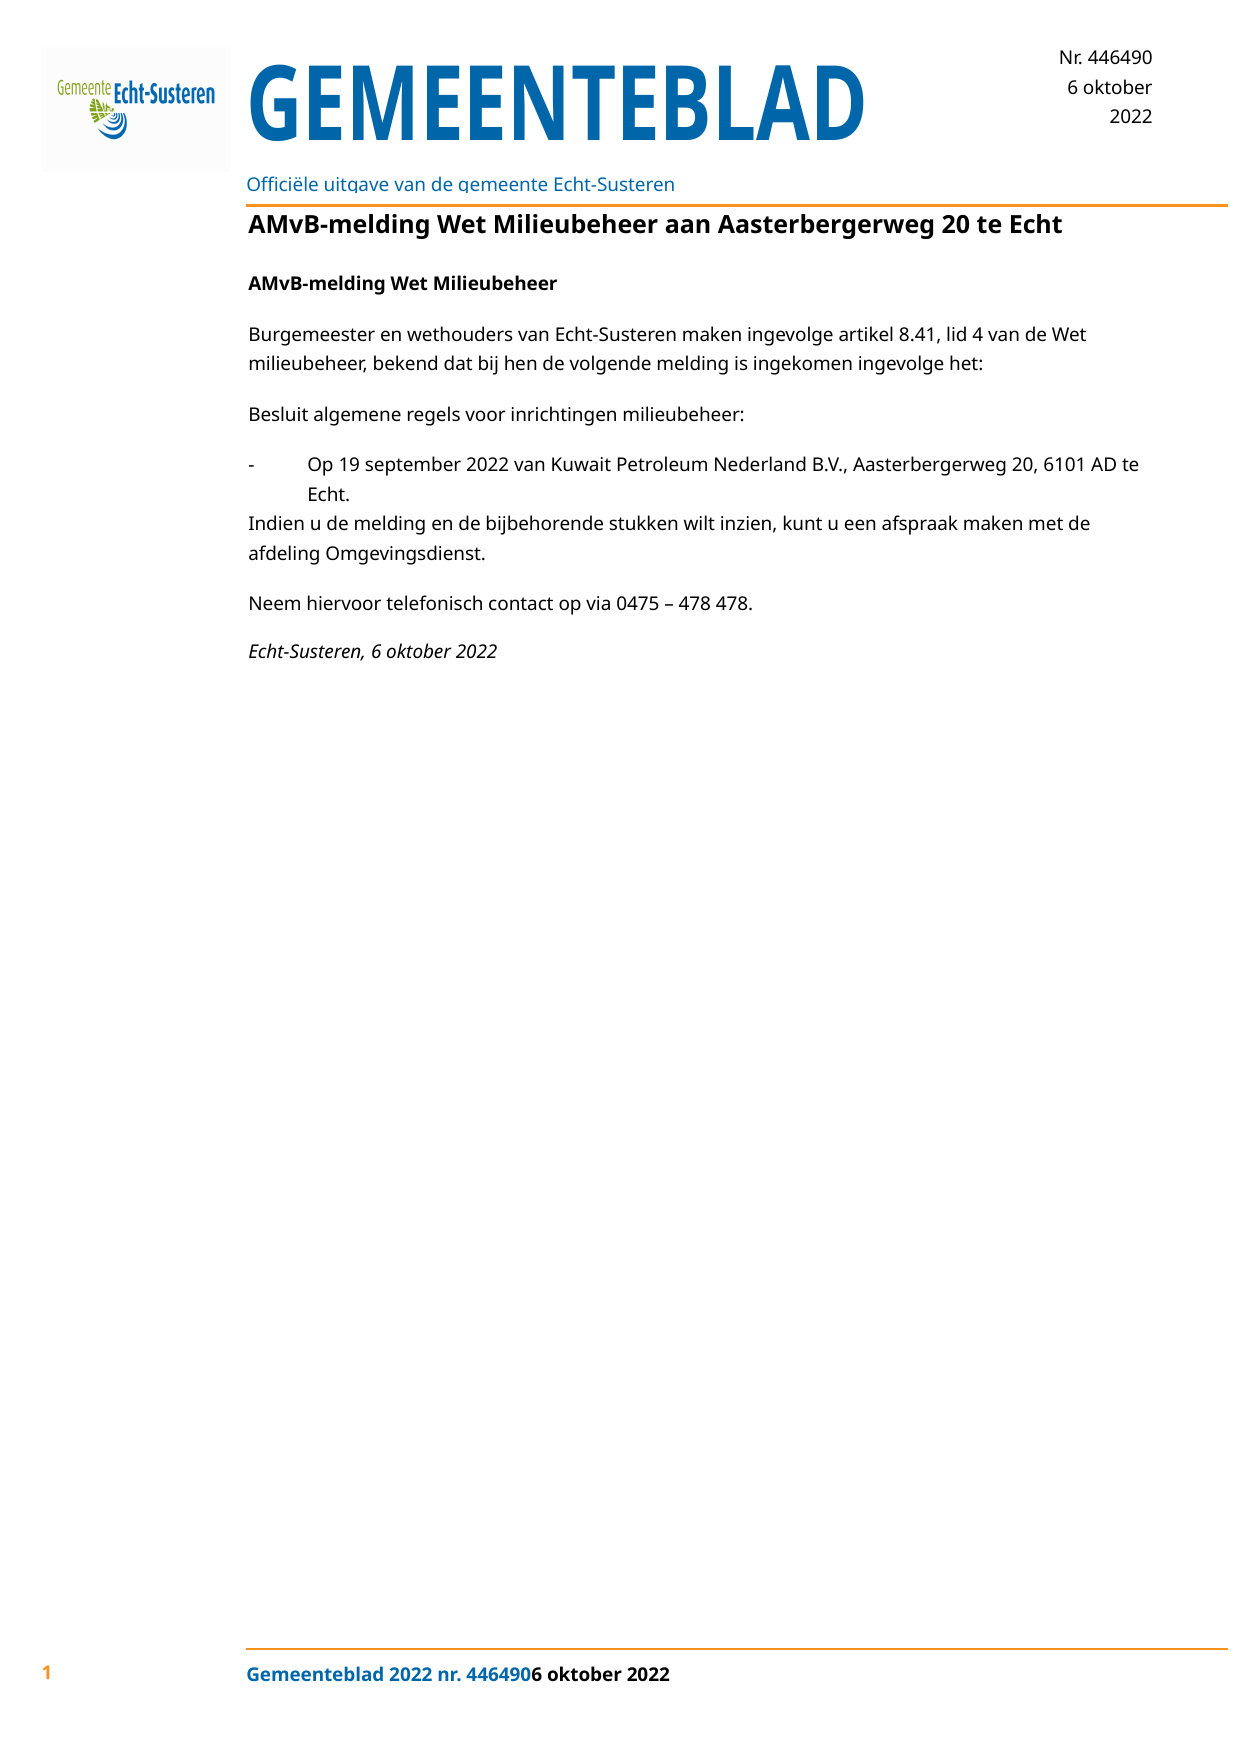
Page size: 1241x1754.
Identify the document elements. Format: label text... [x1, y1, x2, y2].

text AMvB-melding Wet Milieubeheer [248, 270, 1152, 296]
text Neem hiervoor telefonisch contact op via 0475 – 478 478. [248, 590, 1152, 616]
picture [41, 47, 231, 172]
text Echt-Susteren, 6 oktober 2022 [248, 638, 1152, 664]
list Op 19 september 2022 van Kuwait Petroleum Nederland B.V., Aasterbergerweg 20, 6101 AD te Echt. [248, 451, 1152, 506]
text Indien u de melding en de bijbehorende stukken wilt inzien, kunt u een afspraak maken met de afdeling Omgevingsdienst. [248, 510, 1152, 566]
text Burgemeester en wethouders van Echt-Susteren maken ingevolge artikel 8.41, lid 4 van de Wet milieubeheer, bekend dat bij hen de volgende melding is ingekomen ingevolge het: [248, 321, 1152, 376]
text AMvB-melding Wet Milieubeheer aan Aasterbergerweg 20 te Echt [248, 207, 1152, 241]
text Besluit algemene regels voor inrichtingen milieubeheer: [248, 401, 1152, 426]
